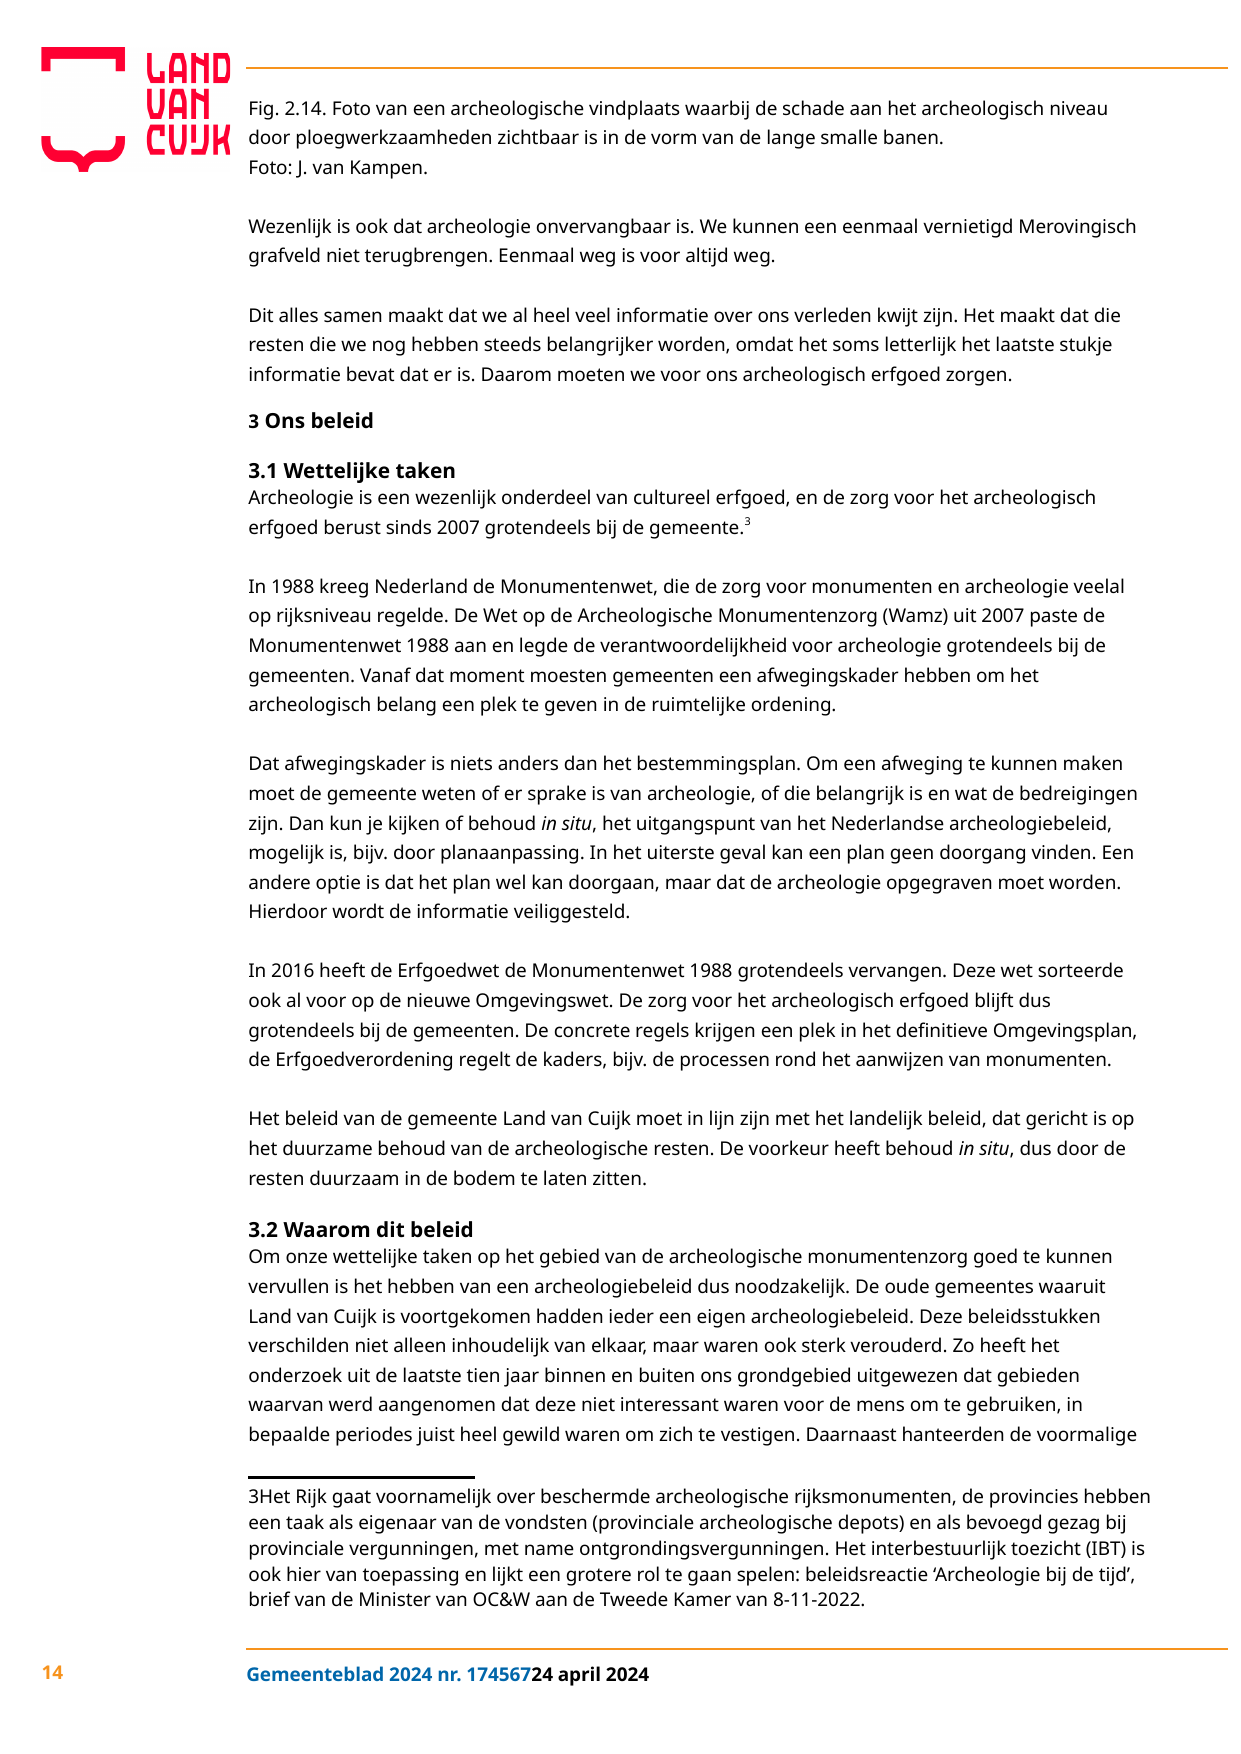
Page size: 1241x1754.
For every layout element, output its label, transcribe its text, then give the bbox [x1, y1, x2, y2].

text 3 Ons beleid [248, 407, 1152, 435]
text Het beleid van de gemeente Land van Cuijk moet in lijn zijn met het landelijk beleid, dat gericht is op het duurzame behoud van de archeologische resten. De voorkeur heeft behoud in situ, dus door de resten duurzaam in de bodem te laten zitten. [248, 1106, 1152, 1191]
text Foto: J. van Kampen. [248, 154, 1152, 180]
text 3.2 Waarom dit beleid [248, 1215, 1152, 1244]
text Om onze wettelijke taken op het gebied van de archeologische monumentenzorg goed te kunnen vervullen is het hebben van een archeologiebeleid dus noodzakelijk. De oude gemeentes waaruit Land van Cuijk is voortgekomen hadden ieder een eigen archeologiebeleid. Deze beleidsstukken verschilden niet alleen inhoudelijk van elkaar, maar waren ook sterk verouderd. Zo heeft het onderzoek uit de laatste tien jaar binnen en buiten ons grondgebied uitgewezen dat gebieden waarvan werd aangenomen dat deze niet interessant waren voor de mens om te gebruiken, in bepaalde periodes juist heel gewild waren om zich te vestigen. Daarnaast hanteerden de voormalige [248, 1244, 1152, 1447]
text In 1988 kreeg Nederland de Monumentenwet, die de zorg voor monumenten en archeologie veelal op rijksniveau regelde. De Wet op de Archeologische Monumentenzorg (Wamz) uit 2007 paste de Monumentenwet 1988 aan en legde de verantwoordelijkheid voor archeologie grotendeels bij de gemeenten. Vanaf dat moment moesten gemeenten een afwegingskader hebben om het archeologisch belang een plek te geven in de ruimtelijke ordening. [248, 573, 1152, 717]
text 3.1 Wettelijke taken [248, 456, 1152, 484]
text Dit alles samen maakt dat we al heel veel informatie over ons verleden kwijt zijn. Het maakt dat die resten die we nog hebben steeds belangrijker worden, omdat het soms letterlijk het laatste stukje informatie bevat dat er is. Daarom moeten we voor ons archeologisch erfgoed zorgen. [248, 302, 1152, 387]
text In 2016 heeft de Erfgoedwet de Monumentenwet 1988 grotendeels vervangen. Deze wet sorteerde ook al voor op de nieuwe Omgevingswet. De zorg voor het archeologisch erfgoed blijft dus grotendeels bij de gemeenten. De concrete regels krijgen een plek in het definitieve Omgevingsplan, de Erfgoedverordening regelt de kaders, bijv. de processen rond het aanwijzen van monumenten. [248, 958, 1152, 1072]
picture [41, 47, 231, 172]
text Het Rijk gaat voornamelijk over beschermde archeologische rijksmonumenten, de provincies hebben een taak als eigenaar van de vondsten (provinciale archeologische depots) en als bevoegd gezag bij provinciale vergunningen, met name ontgrondingsvergunningen. Het interbestuurlijk toezicht (IBT) is ook hier van toepassing en lijkt een grotere rol te gaan spelen: beleidsreactie ‘Archeologie bij de tijd’, brief van de Minister van OC&W aan de Tweede Kamer van 8-11-2022. [248, 1483, 1152, 1612]
text Archeologie is een wezenlijk onderdeel van cultureel erfgoed, en de zorg voor het archeologisch erfgoed berust sinds 2007 grotendeels bij de gemeente. [248, 484, 1152, 540]
text Wezenlijk is ook dat archeologie onvervangbaar is. We kunnen een eenmaal vernietigd Merovingisch grafveld niet terugbrengen. Eenmaal weg is voor altijd weg. [248, 213, 1152, 268]
text Dat afwegingskader is niets anders dan het bestemmingsplan. Om een afweging te kunnen maken moet de gemeente weten of er sprake is van archeologie, of die belangrijk is en wat de bedreigingen zijn. Dan kun je kijken of behoud in situ, het uitgangspunt van het Nederlandse archeologiebeleid, mogelijk is, bijv. door planaanpassing. In het uiterste geval kan een plan geen doorgang vinden. Een andere optie is dat het plan wel kan doorgaan, maar dat de archeologie opgegraven moet worden. Hierdoor wordt de informatie veiliggesteld. [248, 751, 1152, 924]
text Fig. 2.14. Foto van een archeologische vindplaats waarbij de schade aan het archeologisch niveau door ploegwerkzaamheden zichtbaar is in de vorm van de lange smalle banen. [248, 95, 1152, 150]
